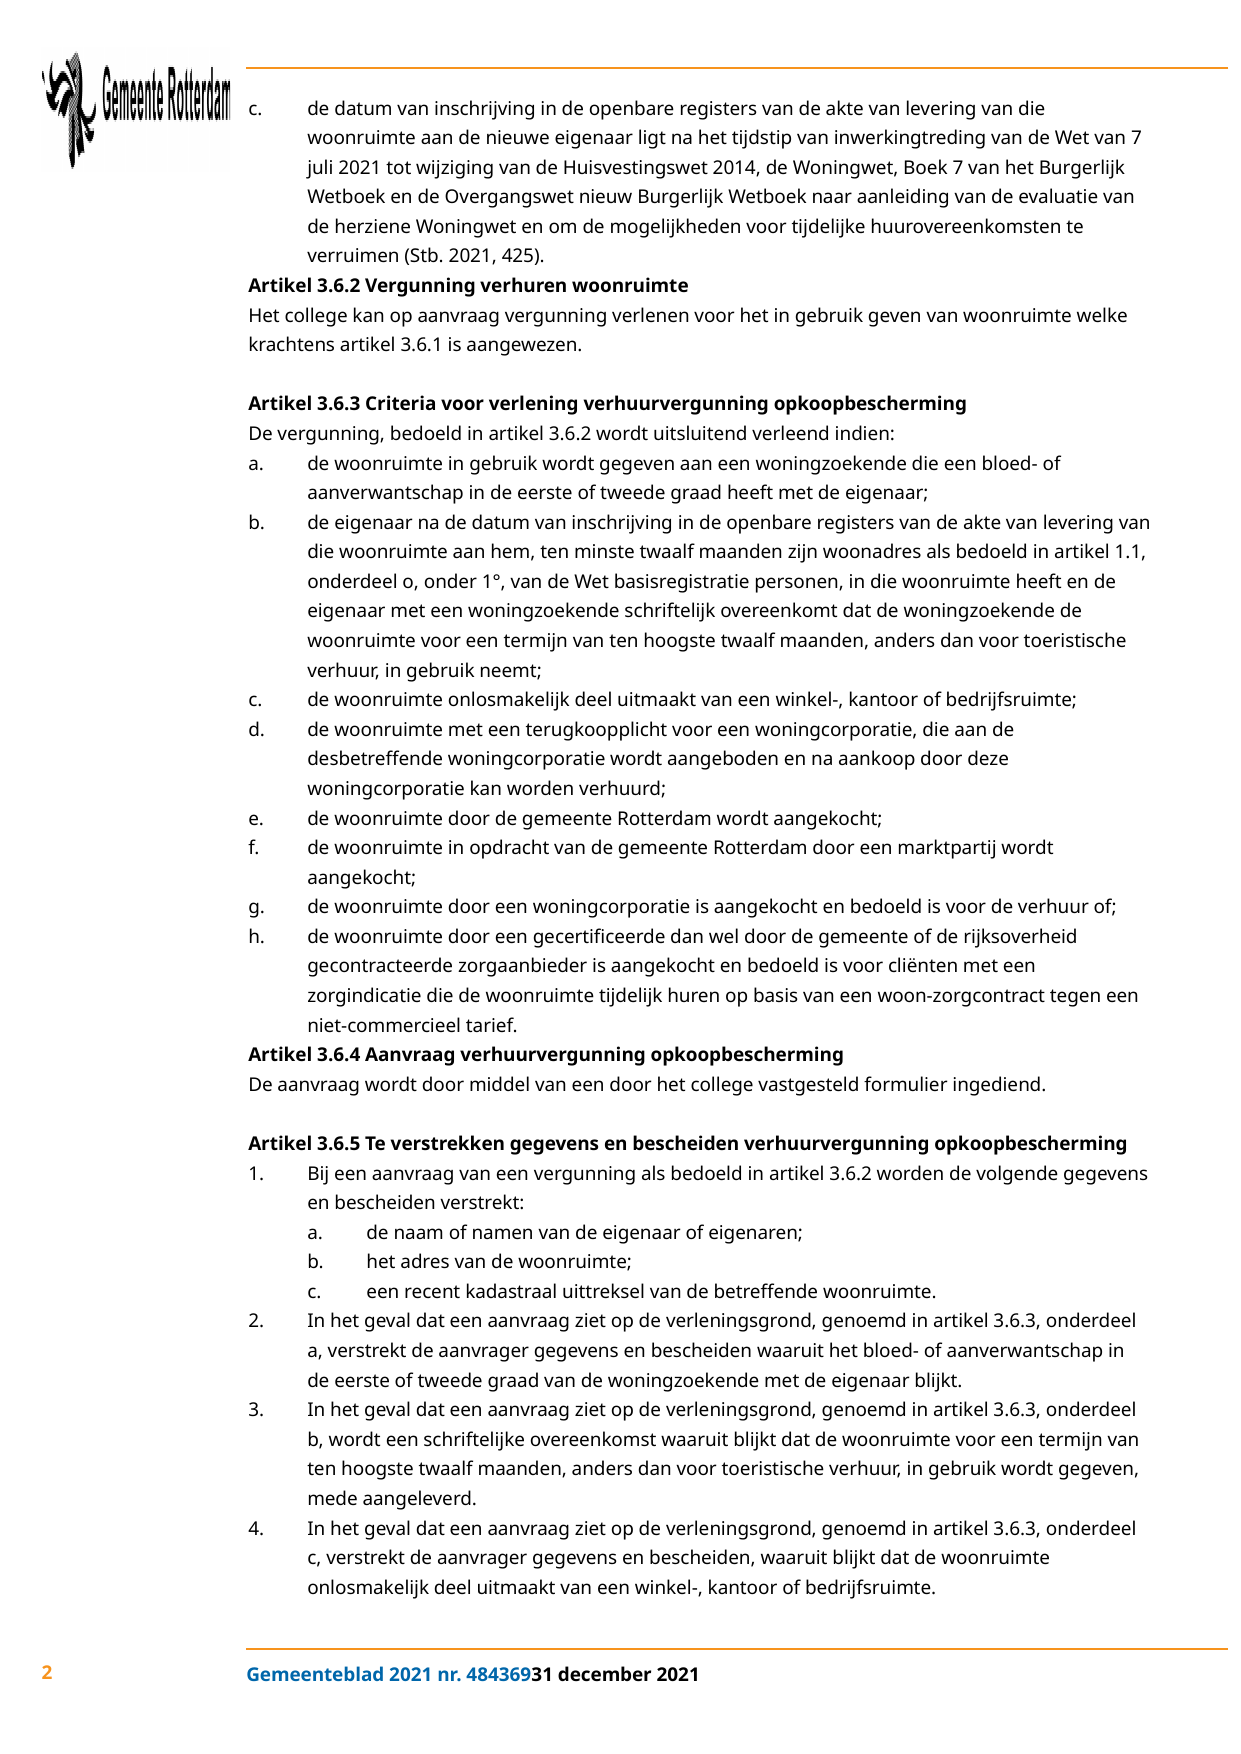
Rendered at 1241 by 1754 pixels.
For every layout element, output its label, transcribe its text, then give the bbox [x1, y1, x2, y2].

text Artikel 3.6.3 Criteria voor verlening verhuurvergunning opkoopbescherming [248, 391, 1152, 416]
text Artikel 3.6.5 Te verstrekken gegevens en bescheiden verhuurvergunning opkoopbescherming [248, 1130, 1152, 1156]
list In het geval dat een aanvraag ziet op de verleningsgrond, genoemd in artikel 3.6.3, onderdeel b, wordt een schriftelijke overeenkomst waaruit blijkt dat de woonruimte voor een termijn van ten hoogste twaalf maanden, anders dan voor toeristische verhuur, in gebruik wordt gegeven, mede aangeleverd. [248, 1396, 1152, 1511]
text Het college kan op aanvraag vergunning verlenen voor het in gebruik geven van woonruimte welke krachtens artikel 3.6.1 is aangewezen. [248, 302, 1152, 357]
list de woonruimte in opdracht van de gemeente Rotterdam door een marktpartij wordt aangekocht; [248, 834, 1152, 890]
list In het geval dat een aanvraag ziet op de verleningsgrond, genoemd in artikel 3.6.3, onderdeel c, verstrekt de aanvrager gegevens en bescheiden, waaruit blijkt dat de woonruimte onlosmakelijk deel uitmaakt van een winkel-, kantoor of bedrijfsruimte. [248, 1515, 1152, 1600]
list de eigenaar na de datum van inschrijving in de openbare registers van de akte van levering van die woonruimte aan hem, ten minste twaalf maanden zijn woonadres als bedoeld in artikel 1.1, onderdeel o, onder 1°, van de Wet basisregistratie personen, in die woonruimte heeft en de eigenaar met een woningzoekende schriftelijk overeenkomt dat de woningzoekende de woonruimte voor een termijn van ten hoogste twaalf maanden, anders dan voor toeristische verhuur, in gebruik neemt; [248, 509, 1152, 683]
list het adres van de woonruimte; [307, 1248, 1152, 1274]
text Artikel 3.6.4 Aanvraag verhuurvergunning opkoopbescherming [248, 1041, 1152, 1067]
text De vergunning, bedoeld in artikel 3.6.2 wordt uitsluitend verleend indien: [248, 420, 1152, 446]
list de woonruimte in gebruik wordt gegeven aan een woningzoekende die een bloed- of aanverwantschap in de eerste of tweede graad heeft met de eigenaar; [248, 450, 1152, 505]
list de woonruimte door de gemeente Rotterdam wordt aangekocht; [248, 805, 1152, 831]
list de naam of namen van de eigenaar of eigenaren; [307, 1219, 1152, 1245]
text De aanvraag wordt door middel van een door het college vastgesteld formulier ingediend. [248, 1071, 1152, 1097]
list een recent kadastraal uittreksel van de betreffende woonruimte. [307, 1278, 1152, 1304]
list de woonruimte door een gecertificeerde dan wel door de gemeente of de rijksoverheid gecontracteerde zorgaanbieder is aangekocht en bedoeld is voor cliënten met een zorgindicatie die de woonruimte tijdelijk huren op basis van een woon-zorgcontract tegen een niet-commercieel tarief. [248, 923, 1152, 1038]
list de datum van inschrijving in de openbare registers van de akte van levering van die woonruimte aan de nieuwe eigenaar ligt na het tijdstip van inwerkingtreding van de Wet van 7 juli 2021 tot wijziging van de Huisvestingswet 2014, de Woningwet, Boek 7 van het Burgerlijk Wetboek en de Overgangswet nieuw Burgerlijk Wetboek naar aanleiding van de evaluatie van de herziene Woningwet en om de mogelijkheden voor tijdelijke huurovereenkomsten te verruimen (Stb. 2021, 425). [248, 95, 1152, 268]
list Bij een aanvraag van een vergunning als bedoeld in artikel 3.6.2 worden de volgende gegevens en bescheiden verstrekt: [248, 1160, 1152, 1215]
picture [41, 47, 231, 172]
list de woonruimte onlosmakelijk deel uitmaakt van een winkel-, kantoor of bedrijfsruimte; [248, 686, 1152, 712]
list de woonruimte door een woningcorporatie is aangekocht en bedoeld is voor de verhuur of; [248, 893, 1152, 919]
text Artikel 3.6.2 Vergunning verhuren woonruimte [248, 272, 1152, 298]
list de woonruimte met een terugkoopplicht voor een woningcorporatie, die aan de desbetreffende woningcorporatie wordt aangeboden en na aankoop door deze woningcorporatie kan worden verhuurd; [248, 716, 1152, 801]
list In het geval dat een aanvraag ziet op de verleningsgrond, genoemd in artikel 3.6.3, onderdeel a, verstrekt de aanvrager gegevens en bescheiden waaruit het bloed- of aanverwantschap in de eerste of tweede graad van de woningzoekende met de eigenaar blijkt. [248, 1308, 1152, 1393]
